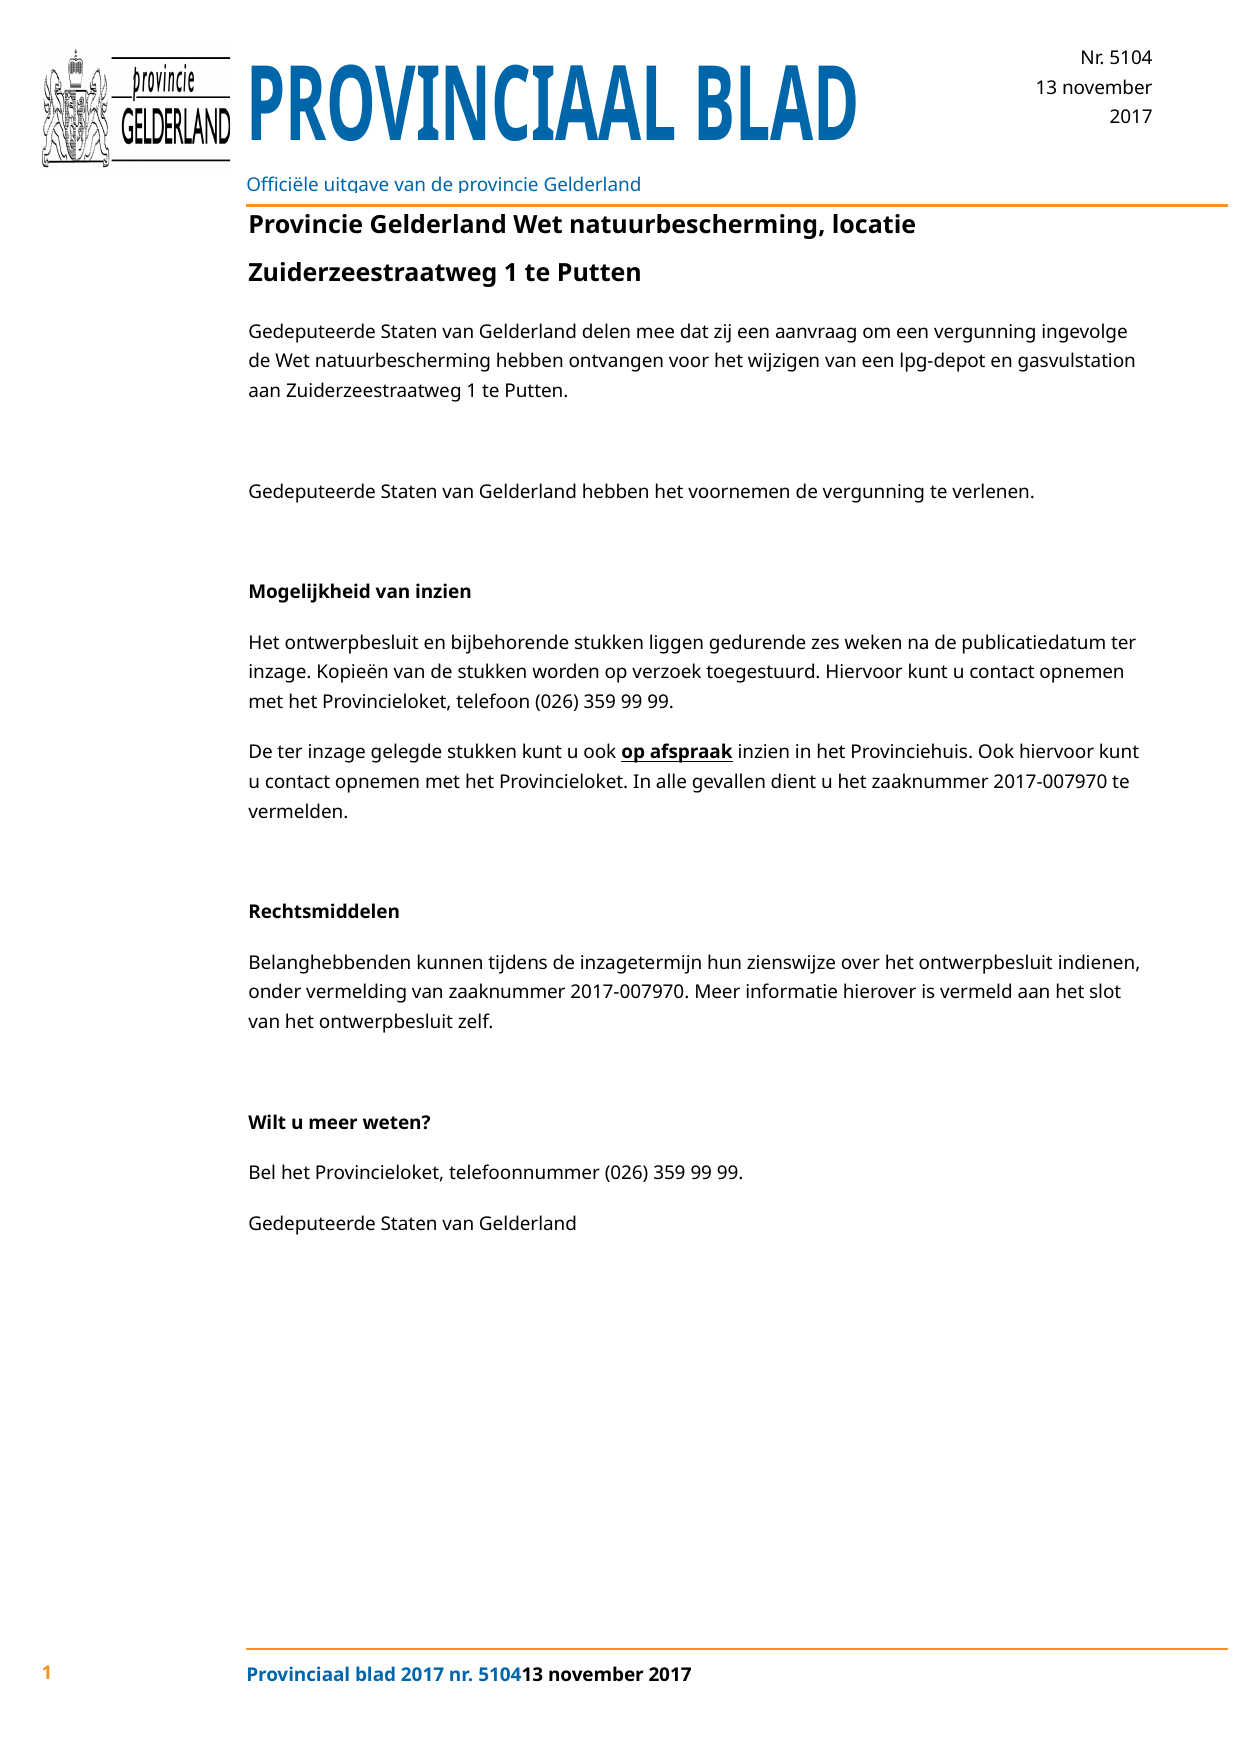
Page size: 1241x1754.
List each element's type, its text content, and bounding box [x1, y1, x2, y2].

text Provincie Gelderland Wet natuurbescherming, locatie Zuiderzeestraatweg 1 te Putten [248, 207, 1152, 288]
text Mogelijkheid van inzien [248, 579, 1152, 604]
text Rechtsmiddelen [248, 899, 1152, 924]
text Bel het Provincieloket, telefoonnummer (026) 359 99 99. [248, 1159, 1152, 1185]
text Gedeputeerde Staten van Gelderland [248, 1210, 1152, 1236]
text Belanghebbenden kunnen tijdens de inzagetermijn hun zienswijze over het ontwerpbesluit indienen, onder vermelding van zaaknummer 2017-007970. Meer informatie hierover is vermeld aan het slot van het ontwerpbesluit zelf. [248, 949, 1152, 1034]
text De ter inzage gelegde stukken kunt u ook op afspraak inzien in het Provinciehuis. Ook hiervoor kunt u contact opnemen met het Provincieloket. In alle gevallen dient u het zaaknummer 2017-007970 te vermelden. [248, 739, 1152, 824]
text Gedeputeerde Staten van Gelderland delen mee dat zij een aanvraag om een vergunning ingevolge de Wet natuurbescherming hebben ontvangen voor het wijzigen van een lpg-depot en gasvulstation aan Zuiderzeestraatweg 1 te Putten. [248, 318, 1152, 403]
picture [41, 47, 231, 172]
text Het ontwerpbesluit en bijbehorende stukken liggen gedurende zes weken na de publicatiedatum ter inzage. Kopieën van de stukken worden op verzoek toegestuurd. Hiervoor kunt u contact opnemen met het Provincieloket, telefoon (026) 359 99 99. [248, 629, 1152, 714]
text Gedeputeerde Staten van Gelderland hebben het voornemen de vergunning te verlenen. [248, 478, 1152, 504]
text Wilt u meer weten? [248, 1109, 1152, 1135]
